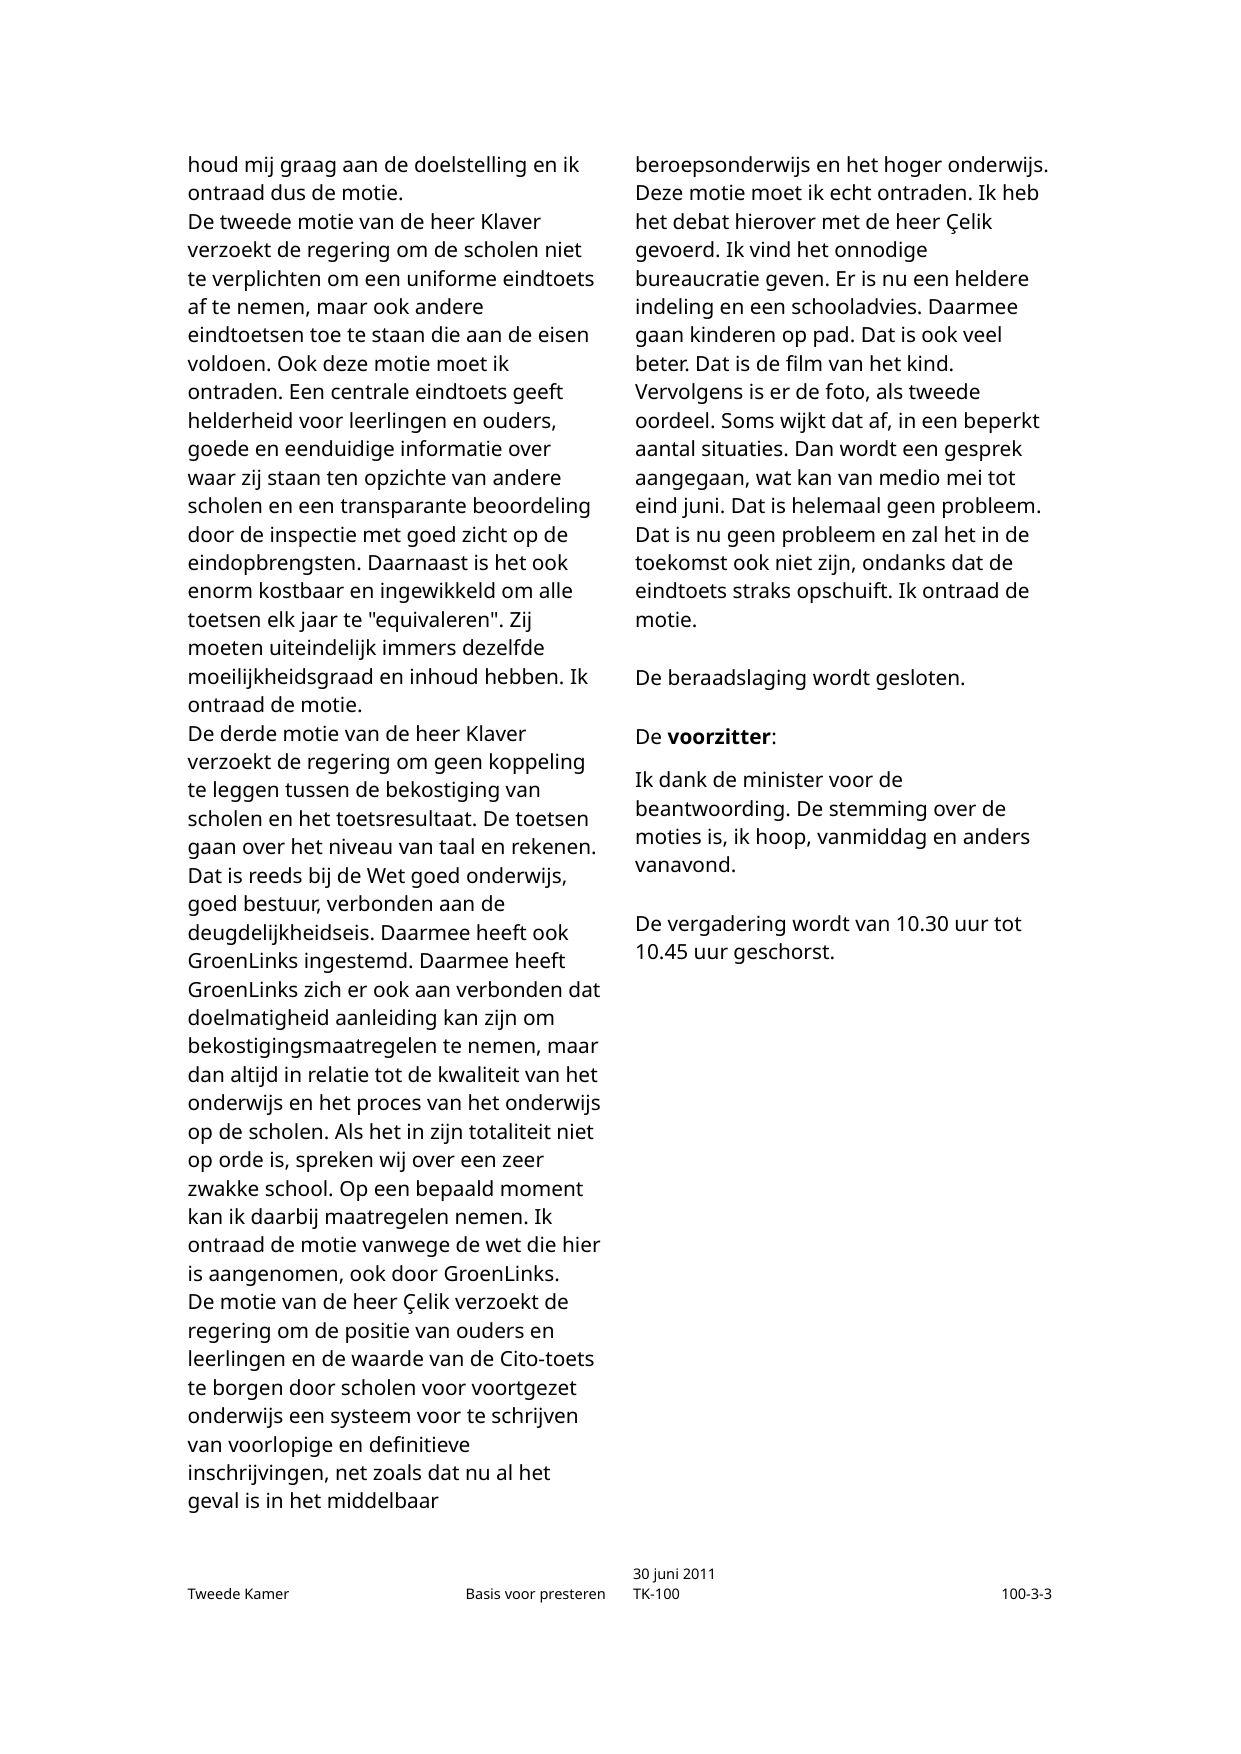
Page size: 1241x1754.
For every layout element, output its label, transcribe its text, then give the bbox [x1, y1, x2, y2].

text Ik dank de minister voor de beantwoording. De stemming over de moties is, ik hoop, vanmiddag en anders vanavond. [635, 765, 1053, 879]
text De beraadslaging wordt gesloten. [635, 663, 1053, 692]
text houd mij graag aan de doelstelling en ik ontraad dus de motie. [187, 150, 605, 207]
text De motie van de heer Çelik verzoekt de regering om de positie van ouders en leerlingen en de waarde van de Cito-toets te borgen door scholen voor voortgezet onderwijs een systeem voor te schrijven van voorlopige en definitieve inschrijvingen, net zoals dat nu al het geval is in het middelbaar [187, 1287, 605, 1515]
text De vergadering wordt van 10.30 uur tot 10.45 uur geschorst. [635, 909, 1053, 966]
text De derde motie van de heer Klaver verzoekt de regering om geen koppeling te leggen tussen de bekostiging van scholen en het toetsresultaat. De toetsen gaan over het niveau van taal en rekenen. Dat is reeds bij de Wet goed onderwijs, goed bestuur, verbonden aan de deugdelijkheidseis. Daarmee heeft ook GroenLinks ingestemd. Daarmee heeft GroenLinks zich er ook aan verbonden dat doelmatigheid aanleiding kan zijn om bekostigingsmaatregelen te nemen, maar dan altijd in relatie tot de kwaliteit van het onderwijs en het proces van het onderwijs op de scholen. Als het in zijn totaliteit niet op orde is, spreken wij over een zeer zwakke school. Op een bepaald moment kan ik daarbij maatregelen nemen. Ik ontraad de motie vanwege de wet die hier is aangenomen, ook door GroenLinks. [187, 719, 605, 1287]
text De voorzitter: [635, 722, 1053, 750]
text De tweede motie van de heer Klaver verzoekt de regering om de scholen niet te verplichten om een uniforme eindtoets af te nemen, maar ook andere eindtoetsen toe te staan die aan de eisen voldoen. Ook deze motie moet ik ontraden. Een centrale eindtoets geeft helderheid voor leerlingen en ouders, goede en eenduidige informatie over waar zij staan ten opzichte van andere scholen en een transparante beoordeling door de inspectie met goed zicht op de eindopbrengsten. Daarnaast is het ook enorm kostbaar en ingewikkeld om alle toetsen elk jaar te "equivaleren". Zij moeten uiteindelijk immers dezelfde moeilijkheidsgraad en inhoud hebben. Ik ontraad de motie. [187, 207, 605, 719]
text beroepsonderwijs en het hoger onderwijs. Deze motie moet ik echt ontraden. Ik heb het debat hierover met de heer Çelik gevoerd. Ik vind het onnodige bureaucratie geven. Er is nu een heldere indeling en een schooladvies. Daarmee gaan kinderen op pad. Dat is ook veel beter. Dat is de film van het kind. Vervolgens is er de foto, als tweede oordeel. Soms wijkt dat af, in een beperkt aantal situaties. Dan wordt een gesprek aangegaan, wat kan van medio mei tot eind juni. Dat is helemaal geen probleem. Dat is nu geen probleem en zal het in de toekomst ook niet zijn, ondanks dat de eindtoets straks opschuift. Ik ontraad de motie. [635, 150, 1053, 633]
